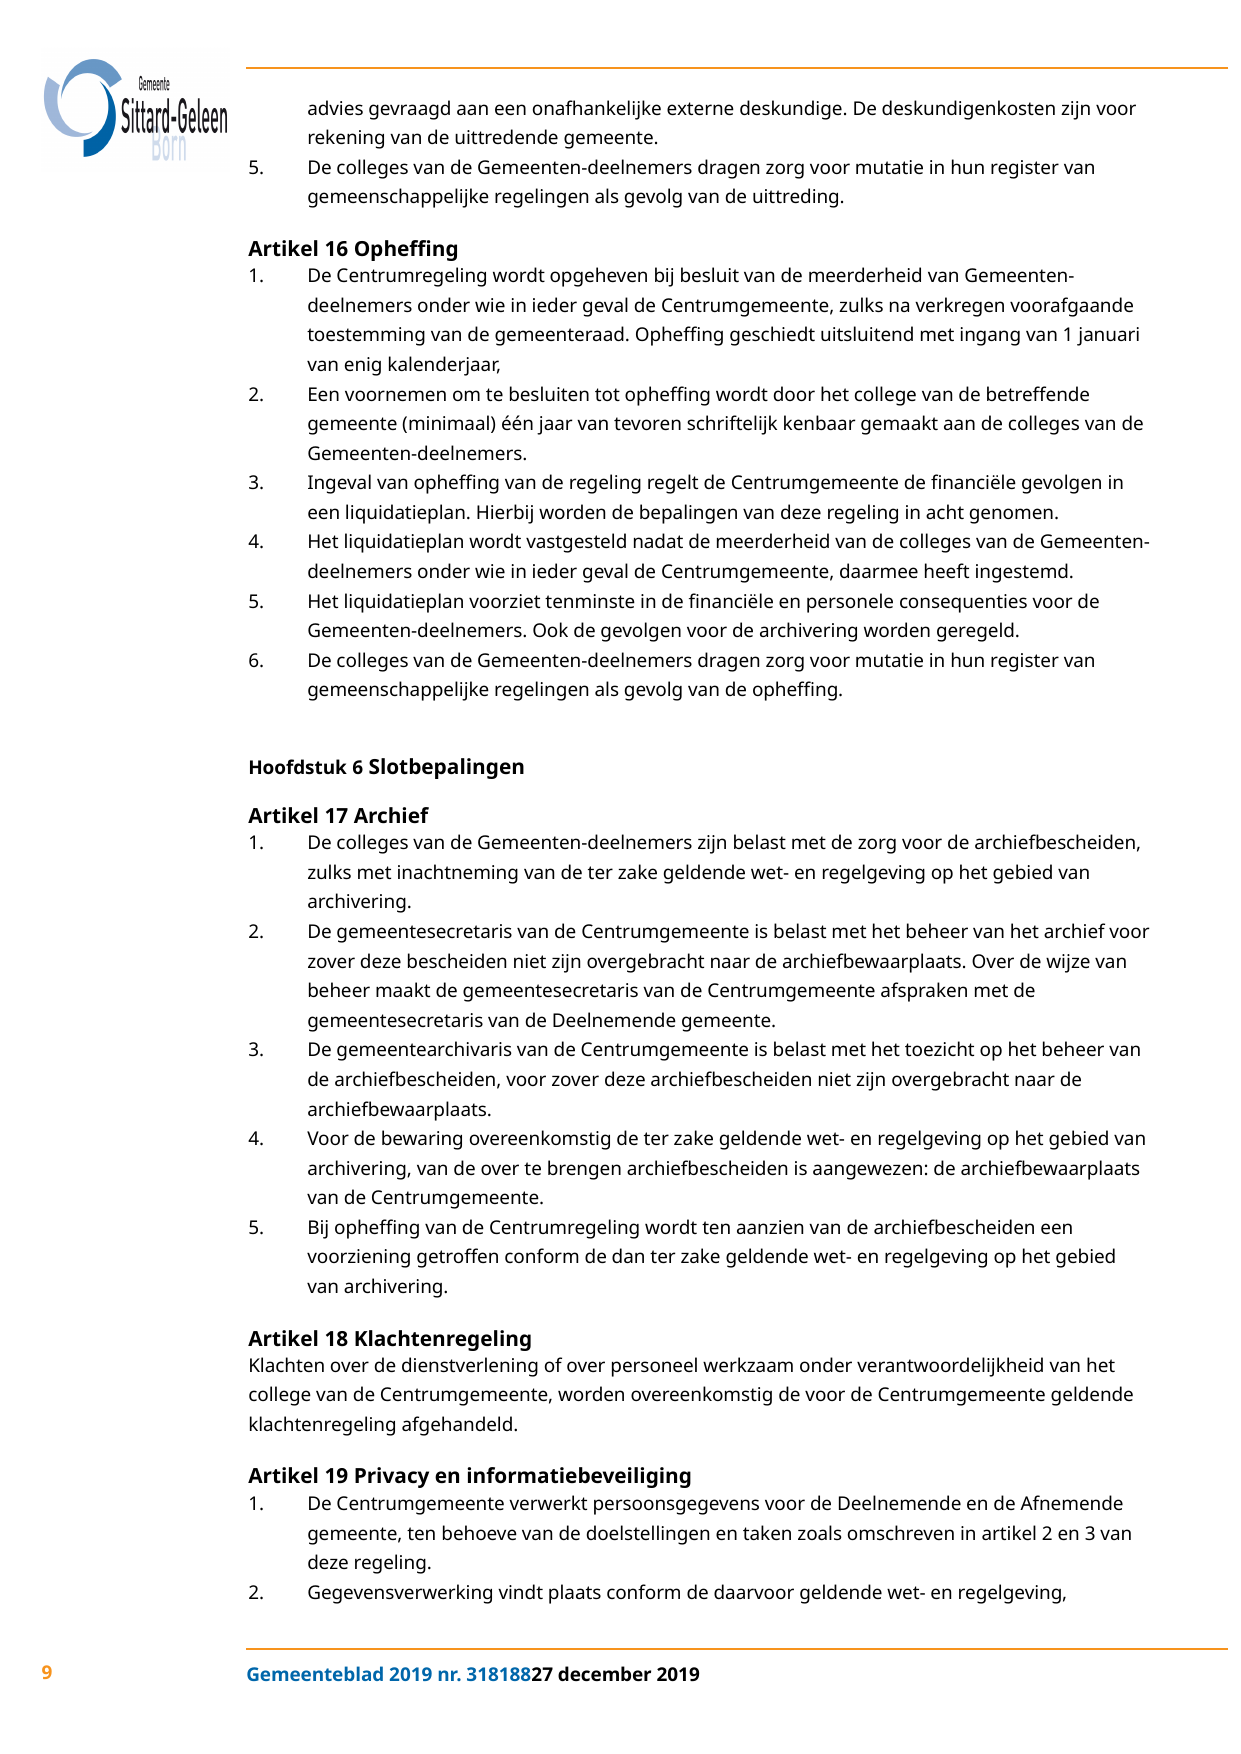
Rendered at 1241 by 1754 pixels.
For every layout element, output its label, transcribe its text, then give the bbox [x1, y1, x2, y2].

text Artikel 18 Klachtenregeling [248, 1324, 1152, 1352]
text Artikel 19 Privacy en informatiebeveiliging [248, 1462, 1152, 1490]
list Ingeval van opheffing van de regeling regelt de Centrumgemeente de financiële gevolgen in een liquidatieplan. Hierbij worden de bepalingen van deze regeling in acht genomen. [248, 469, 1152, 525]
list Een voornemen om te besluiten tot opheffing wordt door het college van de betreffende gemeente (minimaal) één jaar van tevoren schriftelijk kenbaar gemaakt aan de colleges van de Gemeenten-deelnemers. [248, 381, 1152, 466]
list Voor de bewaring overeenkomstig de ter zake geldende wet- en regelgeving op het gebied van archivering, van de over te brengen archiefbescheiden is aangewezen: de archiefbewaarplaats van de Centrumgemeente. [248, 1125, 1152, 1210]
list Bij opheffing van de Centrumregeling wordt ten aanzien van de archiefbescheiden een voorziening getroffen conform de dan ter zake geldende wet- en regelgeving op het gebied van archivering. [248, 1214, 1152, 1299]
list De colleges van de Gemeenten-deelnemers dragen zorg voor mutatie in hun register van gemeenschappelijke regelingen als gevolg van de opheffing. [248, 647, 1152, 702]
list De gemeentearchivaris van de Centrumgemeente is belast met het toezicht op het beheer van de archiefbescheiden, voor zover deze archiefbescheiden niet zijn overgebracht naar de archiefbewaarplaats. [248, 1037, 1152, 1121]
text Klachten over de dienstverlening of over personeel werkzaam onder verantwoordelijkheid van het college van de Centrumgemeente, worden overeenkomstig de voor de Centrumgemeente geldende klachtenregeling afgehandeld. [248, 1352, 1152, 1437]
list De colleges van de Gemeenten-deelnemers zijn belast met de zorg voor de archiefbescheiden, zulks met inachtneming van de ter zake geldende wet- en regelgeving op het gebied van archivering. [248, 829, 1152, 914]
list Het liquidatieplan voorziet tenminste in de financiële en personele consequenties voor de Gemeenten-deelnemers. Ook de gevolgen voor de archivering worden geregeld. [248, 588, 1152, 643]
list De gemeentesecretaris van de Centrumgemeente is belast met het beheer van het archief voor zover deze bescheiden niet zijn overgebracht naar de archiefbewaarplaats. Over de wijze van beheer maakt de gemeentesecretaris van de Centrumgemeente afspraken met de gemeentesecretaris van de Deelnemende gemeente. [248, 918, 1152, 1033]
list De Centrumgemeente verwerkt persoonsgegevens voor de Deelnemende en de Afnemende gemeente, ten behoeve van de doelstellingen en taken zoals omschreven in artikel 2 en 3 van deze regeling. [248, 1490, 1152, 1575]
list De Centrumregeling wordt opgeheven bij besluit van de meerderheid van Gemeenten-deelnemers onder wie in ieder geval de Centrumgemeente, zulks na verkregen voorafgaande toestemming van de gemeenteraad. Opheffing geschiedt uitsluitend met ingang van 1 januari van enig kalenderjaar, [248, 262, 1152, 377]
list De colleges van de Gemeenten-deelnemers dragen zorg voor mutatie in hun register van gemeenschappelijke regelingen als gevolg van de uittreding. [248, 154, 1152, 209]
picture [41, 47, 231, 172]
text Artikel 17 Archief [248, 801, 1152, 829]
text Artikel 16 Opheffing [248, 234, 1152, 262]
text Hoofdstuk 6 Slotbepalingen [248, 752, 1152, 780]
list advies gevraagd aan een onafhankelijke externe deskundige. De deskundigenkosten zijn voor rekening van de uittredende gemeente. [248, 95, 1152, 150]
list Het liquidatieplan wordt vastgesteld nadat de meerderheid van de colleges van de Gemeenten-deelnemers onder wie in ieder geval de Centrumgemeente, daarmee heeft ingestemd. [248, 529, 1152, 584]
list Gegevensverwerking vindt plaats conform de daarvoor geldende wet- en regelgeving, [248, 1579, 1152, 1604]
